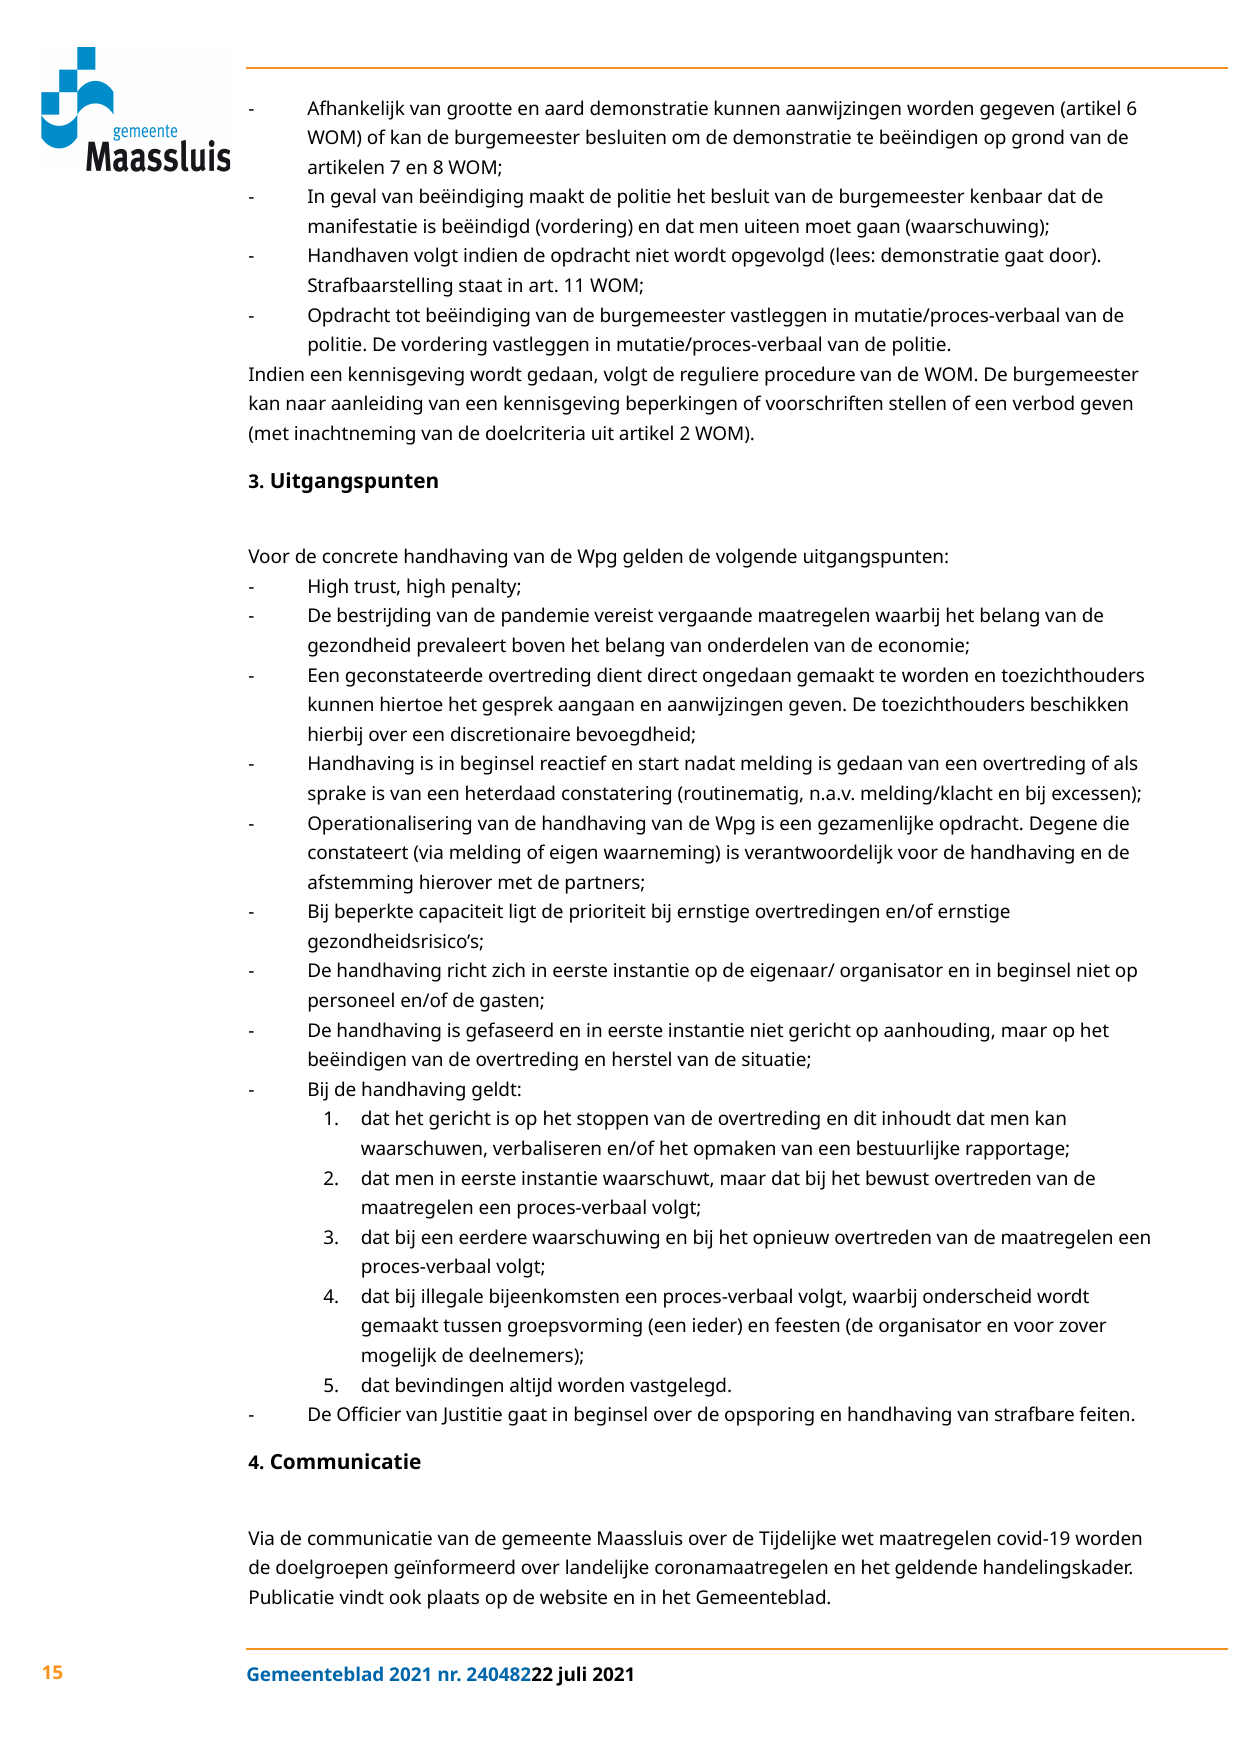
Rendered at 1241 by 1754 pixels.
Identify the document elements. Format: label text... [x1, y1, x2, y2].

list De bestrijding van de pandemie vereist vergaande maatregelen waarbij het belang van de gezondheid prevaleert boven het belang van onderdelen van de economie; [248, 603, 1152, 658]
text 4. Communicatie [248, 1447, 1152, 1476]
list Bij beperkte capaciteit ligt de prioriteit bij ernstige overtredingen en/of ernstige gezondheidsrisico’s; [248, 898, 1152, 954]
picture [41, 47, 231, 172]
text Via de communicatie van de gemeente Maassluis over de Tijdelijke wet maatregelen covid-19 worden de doelgroepen geïnformeerd over landelijke coronamaatregelen en het geldende handelingskader. Publicatie vindt ook plaats op de website en in het Gemeenteblad. [248, 1525, 1152, 1610]
list De handhaving is gefaseerd en in eerste instantie niet gericht op aanhouding, maar op het beëindigen van de overtreding en herstel van de situatie; [248, 1017, 1152, 1072]
list Handhaving is in beginsel reactief en start nadat melding is gedaan van een overtreding of als sprake is van een heterdaad constatering (routinematig, n.a.v. melding/klacht en bij excessen); [248, 751, 1152, 806]
list De Officier van Justitie gaat in beginsel over de opsporing en handhaving van strafbare feiten. [248, 1401, 1152, 1427]
list Afhankelijk van grootte en aard demonstratie kunnen aanwijzingen worden gegeven (artikel 6 WOM) of kan de burgemeester besluiten om de demonstratie te beëindigen op grond van de artikelen 7 en 8 WOM; [248, 95, 1152, 180]
list Handhaven volgt indien de opdracht niet wordt opgevolgd (lees: demonstratie gaat door). Strafbaarstelling staat in art. 11 WOM; [248, 243, 1152, 298]
picture [41, 47, 77, 92]
list Een geconstateerde overtreding dient direct ongedaan gemaakt te worden en toezichthouders kunnen hiertoe het gesprek aangaan en aanwijzingen geven. De toezichthouders beschikken hierbij over een discretionaire bevoegdheid; [248, 662, 1152, 747]
text 3. Uitgangspunten [248, 466, 1152, 494]
text Indien een kennisgeving wordt gedaan, volgt de reguliere procedure van de WOM. De burgemeester kan naar aanleiding van een kennisgeving beperkingen of voorschriften stellen of een verbod geven (met inachtneming van de doelcriteria uit artikel 2 WOM). [248, 361, 1152, 446]
list dat bij een eerdere waarschuwing en bij het opnieuw overtreden van de maatregelen een proces-verbaal volgt; [323, 1224, 1152, 1279]
list De handhaving richt zich in eerste instantie op de eigenaar/ organisator en in beginsel niet op personeel en/of de gasten; [248, 958, 1152, 1013]
list dat bij illegale bijeenkomsten een proces-verbaal volgt, waarbij onderscheid wordt gemaakt tussen groepsvorming (een ieder) en feesten (de organisator en voor zover mogelijk de deelnemers); [323, 1283, 1152, 1368]
list Bij de handhaving geldt: [248, 1076, 1152, 1102]
list Opdracht tot beëindiging van de burgemeester vastleggen in mutatie/proces-verbaal van de politie. De vordering vastleggen in mutatie/proces-verbaal van de politie. [248, 302, 1152, 357]
list dat het gericht is op het stoppen van de overtreding en dit inhoudt dat men kan waarschuwen, verbaliseren en/of het opmaken van een bestuurlijke rapportage; [323, 1106, 1152, 1161]
list High trust, high penalty; [248, 573, 1152, 599]
list In geval van beëindiging maakt de politie het besluit van de burgemeester kenbaar dat de manifestatie is beëindigd (vordering) en dat men uiteen moet gaan (waarschuwing); [248, 183, 1152, 239]
list dat bevindingen altijd worden vastgelegd. [323, 1372, 1152, 1398]
list Operationalisering van de handhaving van de Wpg is een gezamenlijke opdracht. Degene die constateert (via melding of eigen waarneming) is verantwoordelijk voor de handhaving en de afstemming hierover met de partners; [248, 810, 1152, 895]
list dat men in eerste instantie waarschuwt, maar dat bij het bewust overtreden van de maatregelen een proces-verbaal volgt; [323, 1165, 1152, 1220]
text Voor de concrete handhaving van de Wpg gelden de volgende uitgangspunten: [248, 543, 1152, 569]
